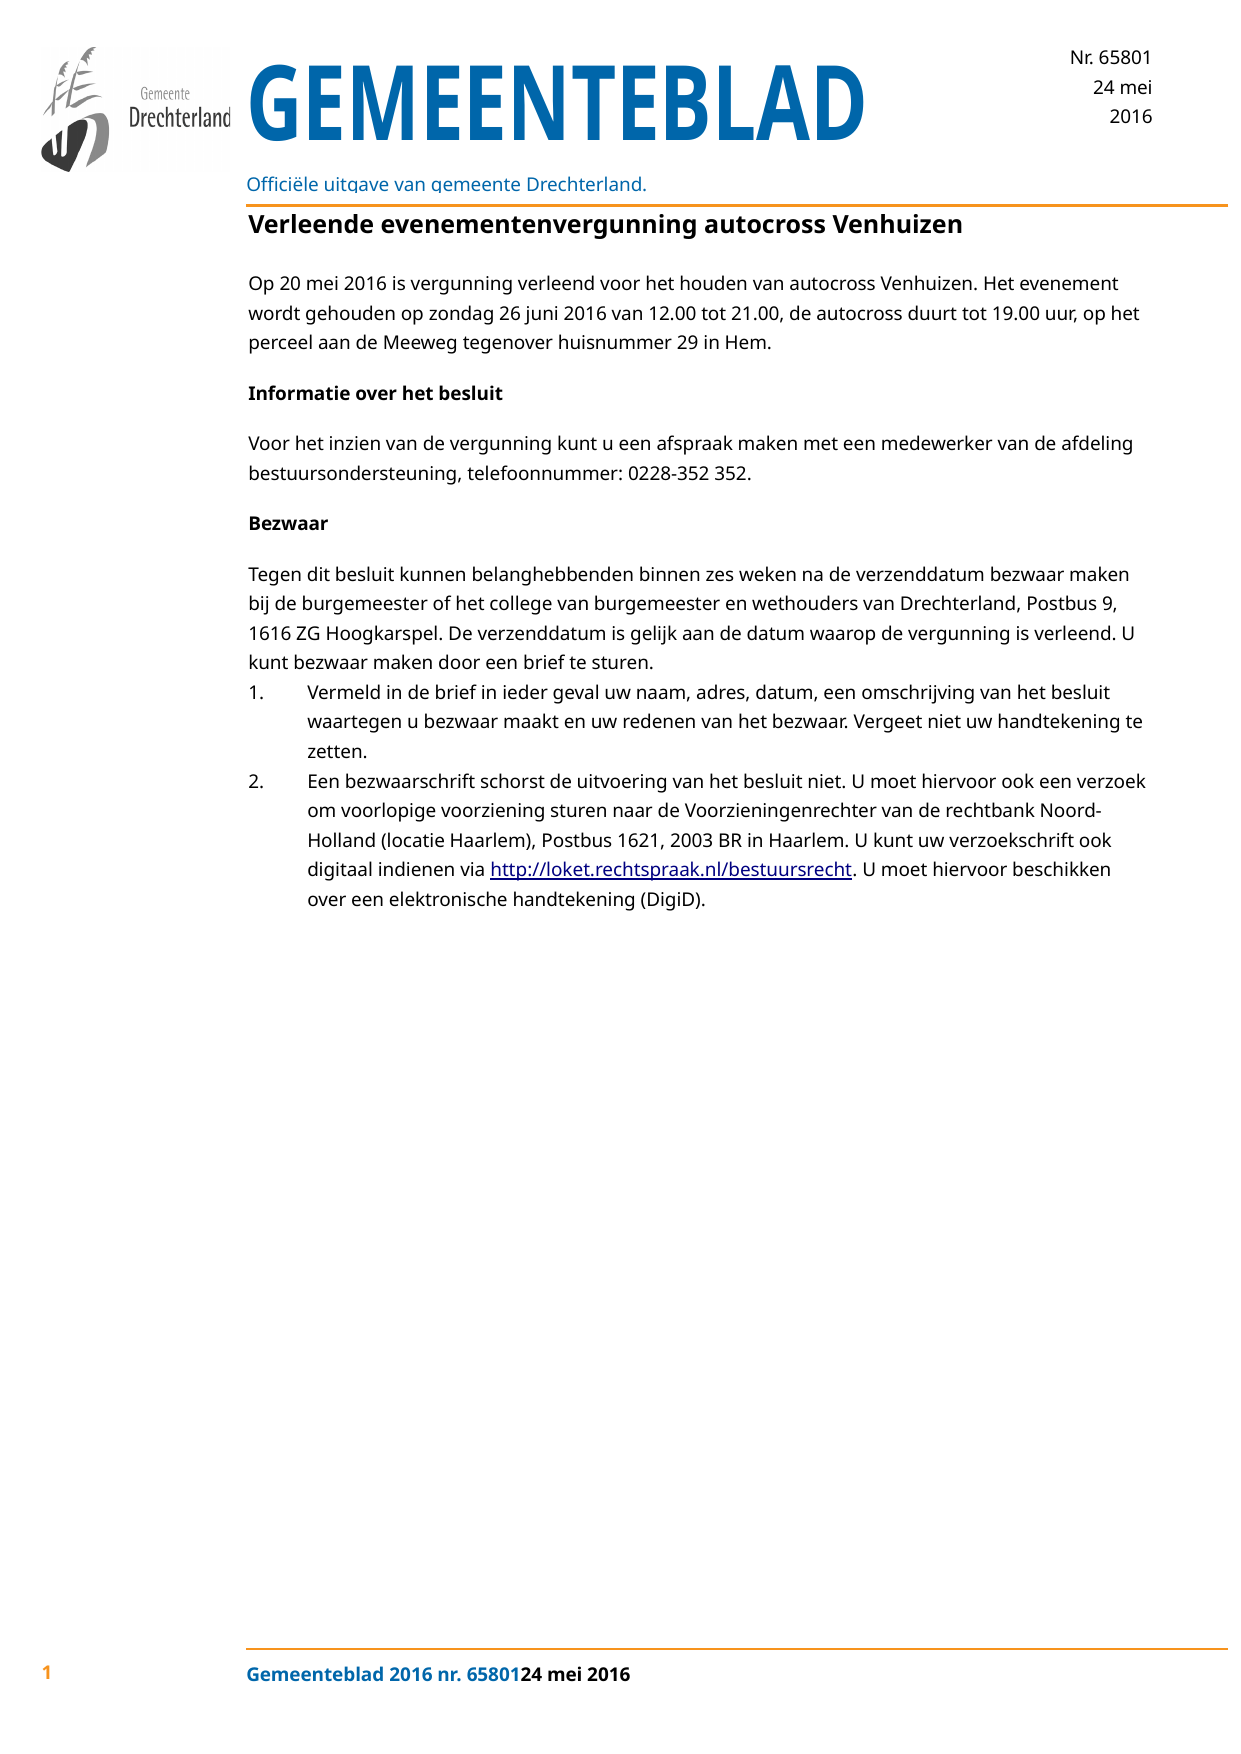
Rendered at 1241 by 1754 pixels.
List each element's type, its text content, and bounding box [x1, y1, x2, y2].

text Voor het inzien van de vergunning kunt u een afspraak maken met een medewerker van de afdeling bestuursondersteuning, telefoonnummer: 0228-352 352. [248, 430, 1152, 486]
text Tegen dit besluit kunnen belanghebbenden binnen zes weken na de verzenddatum bezwaar maken bij de burgemeester of het college van burgemeester en wethouders van Drechterland, Postbus 9, 1616 ZG Hoogkarspel. De verzenddatum is gelijk aan de datum waarop de vergunning is verleend. U kunt bezwaar maken door een brief te sturen. [248, 561, 1152, 675]
list Een bezwaarschrift schorst de uitvoering van het besluit niet. U moet hiervoor ook een verzoek om voorlopige voorziening sturen naar de Voorzieningenrechter van de rechtbank Noord-Holland (locatie Haarlem), Postbus 1621, 2003 BR in Haarlem. U kunt uw verzoekschrift ook digitaal indienen via http://loket.rechtspraak.nl/bestuursrecht. U moet hiervoor beschikken over een elektronische handtekening (DigiD). [248, 768, 1152, 912]
text Op 20 mei 2016 is vergunning verleend voor het houden van autocross Venhuizen. Het evenement wordt gehouden op zondag 26 juni 2016 van 12.00 tot 21.00, de autocross duurt tot 19.00 uur, op het perceel aan de Meeweg tegenover huisnummer 29 in Hem. [248, 270, 1152, 355]
text Verleende evenementenvergunning autocross Venhuizen [248, 207, 1152, 241]
list Vermeld in de brief in ieder geval uw naam, adres, datum, een omschrijving van het besluit waartegen u bezwaar maakt en uw redenen van het bezwaar. Vergeet niet uw handtekening te zetten. [248, 679, 1152, 764]
text Informatie over het besluit [248, 380, 1152, 406]
picture [41, 47, 231, 172]
text Bezwaar [248, 510, 1152, 536]
